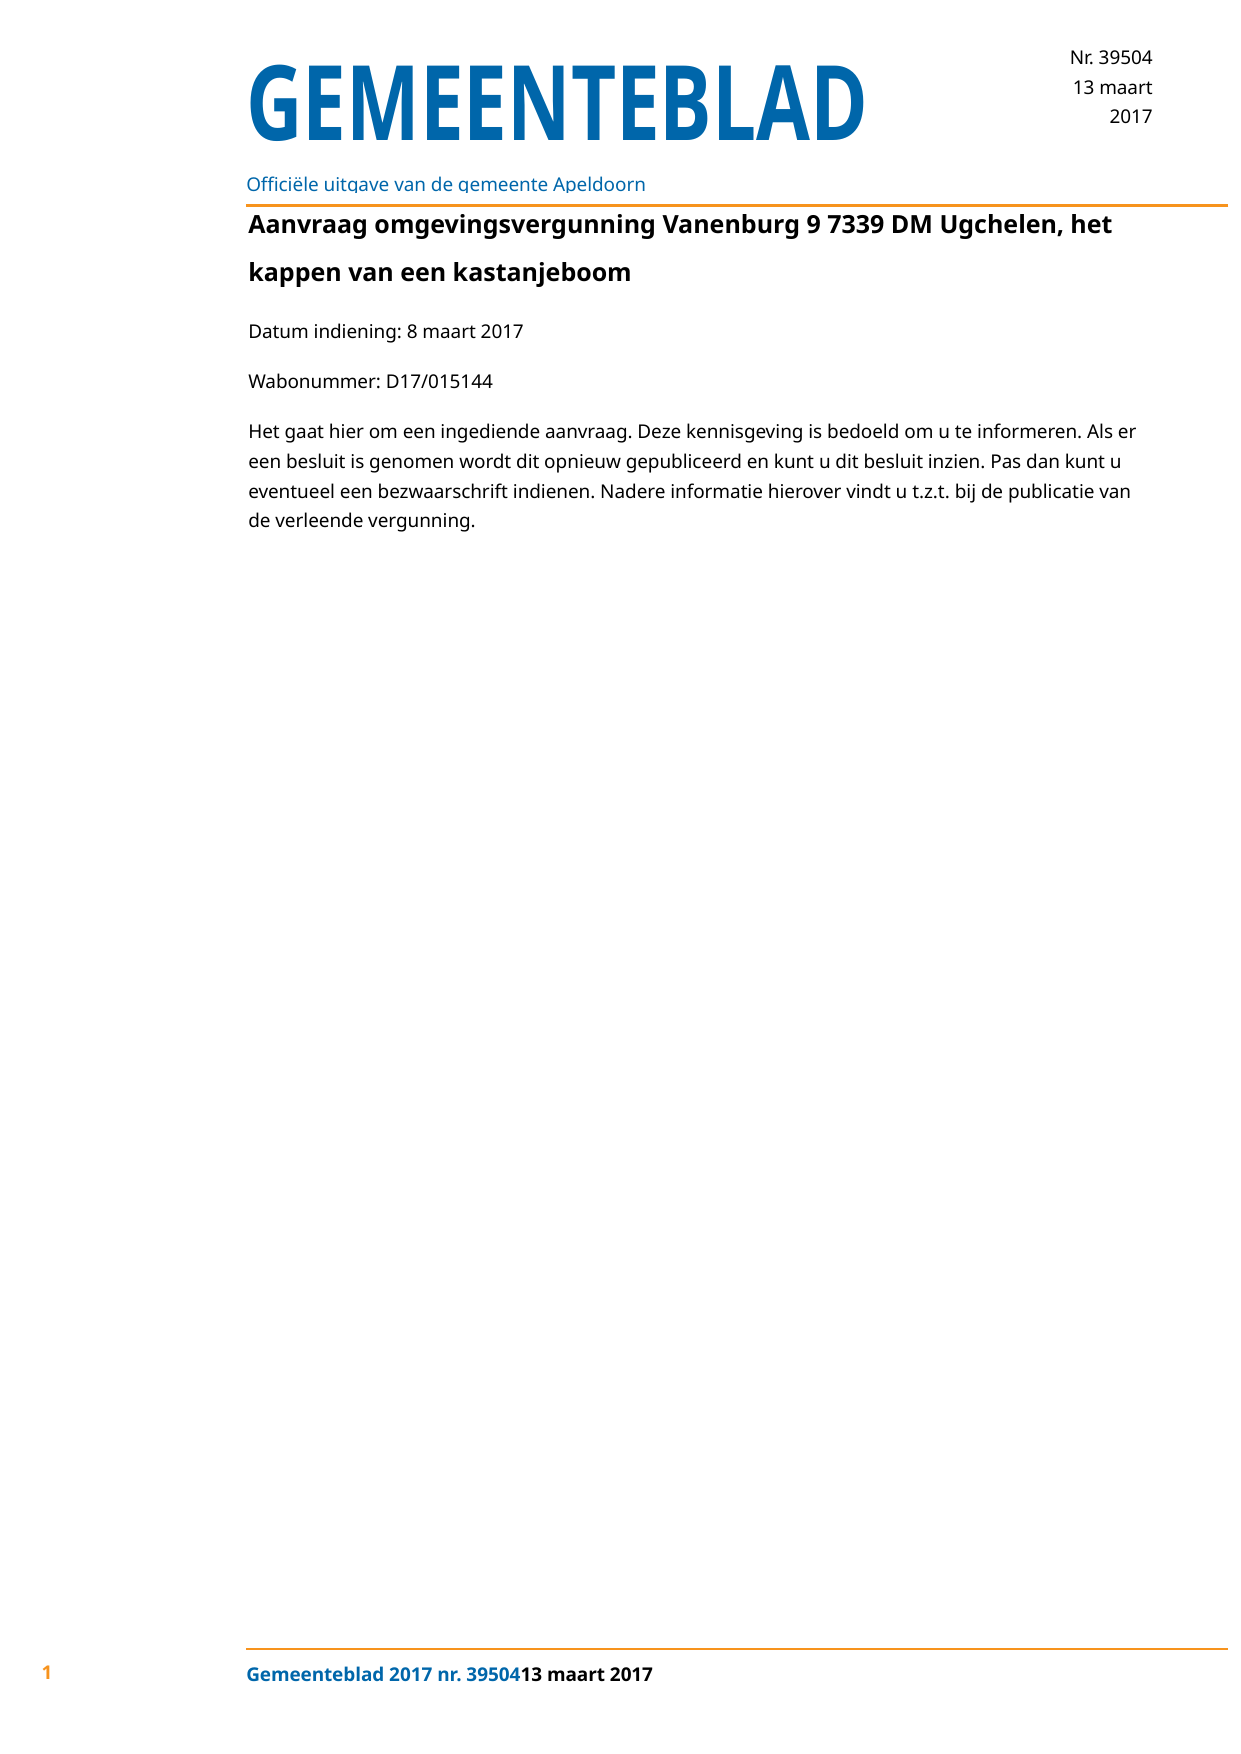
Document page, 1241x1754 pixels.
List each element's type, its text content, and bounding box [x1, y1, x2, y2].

picture [41, 47, 231, 172]
text Het gaat hier om een ingediende aanvraag. Deze kennisgeving is bedoeld om u te informeren. Als er een besluit is genomen wordt dit opnieuw gepubliceerd en kunt u dit besluit inzien. Pas dan kunt u eventueel een bezwaarschrift indienen. Nadere informatie hierover vindt u t.z.t. bij de publicatie van de verleende vergunning. [248, 419, 1152, 533]
text Wabonummer: D17/015144 [248, 368, 1152, 394]
text Aanvraag omgevingsvergunning Vanenburg 9 7339 DM Ugchelen, het kappen van een kastanjeboom [248, 207, 1152, 288]
text Datum indiening: 8 maart 2017 [248, 318, 1152, 344]
